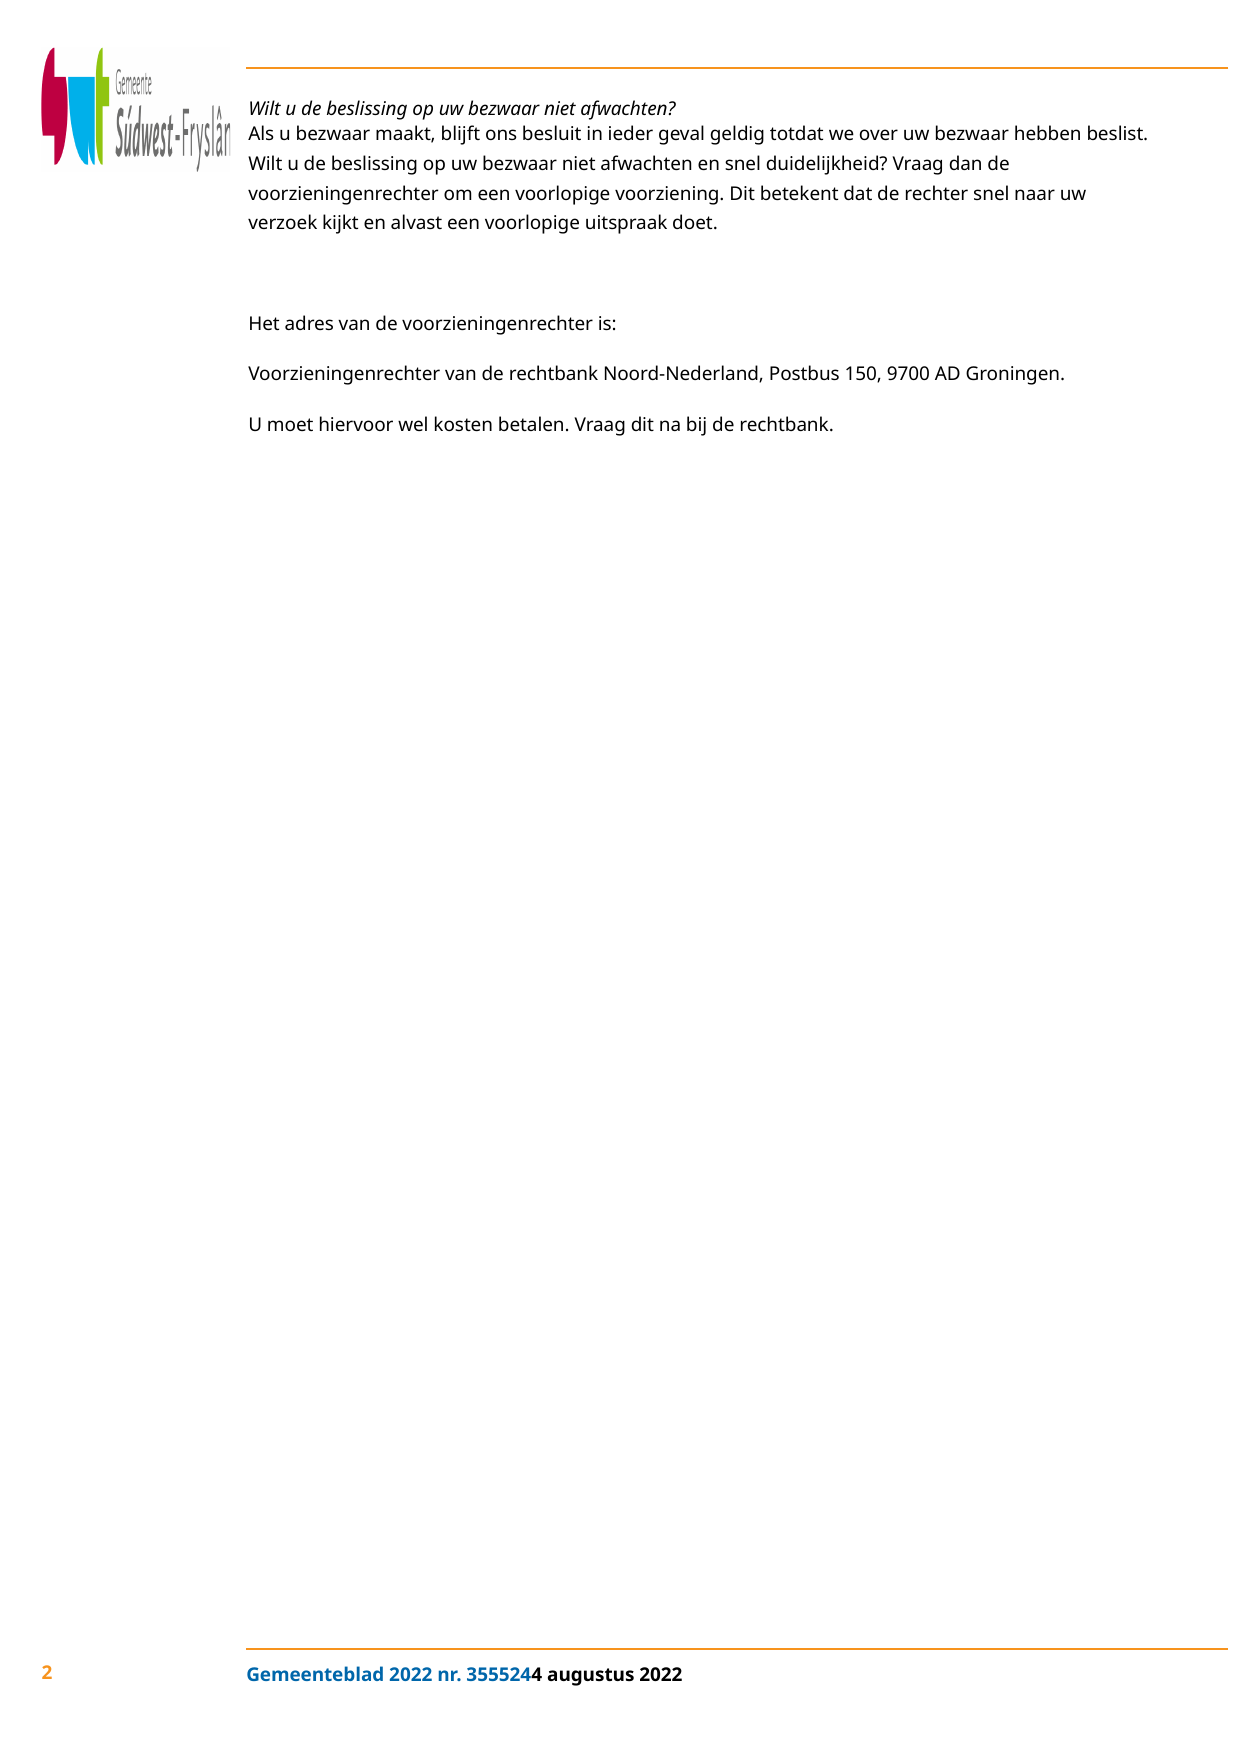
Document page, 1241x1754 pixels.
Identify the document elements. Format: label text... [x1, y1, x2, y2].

text Voorzieningenrechter van de rechtbank Noord-Nederland, Postbus 150, 9700 AD Groningen. [248, 361, 1152, 386]
text Wilt u de beslissing op uw bezwaar niet afwachten? [248, 95, 1152, 121]
text U moet hiervoor wel kosten betalen. Vraag dit na bij de rechtbank. [248, 411, 1152, 437]
text Als u bezwaar maakt, blijft ons besluit in ieder geval geldig totdat we over uw bezwaar hebben beslist. Wilt u de beslissing op uw bezwaar niet afwachten en snel duidelijkheid? Vraag dan de voorzieningenrechter om een voorlopige voorziening. Dit betekent dat de rechter snel naar uw verzoek kijkt en alvast een voorlopige uitspraak doet. [248, 121, 1152, 235]
picture [41, 47, 231, 172]
text Het adres van de voorzieningenrechter is: [248, 310, 1152, 336]
